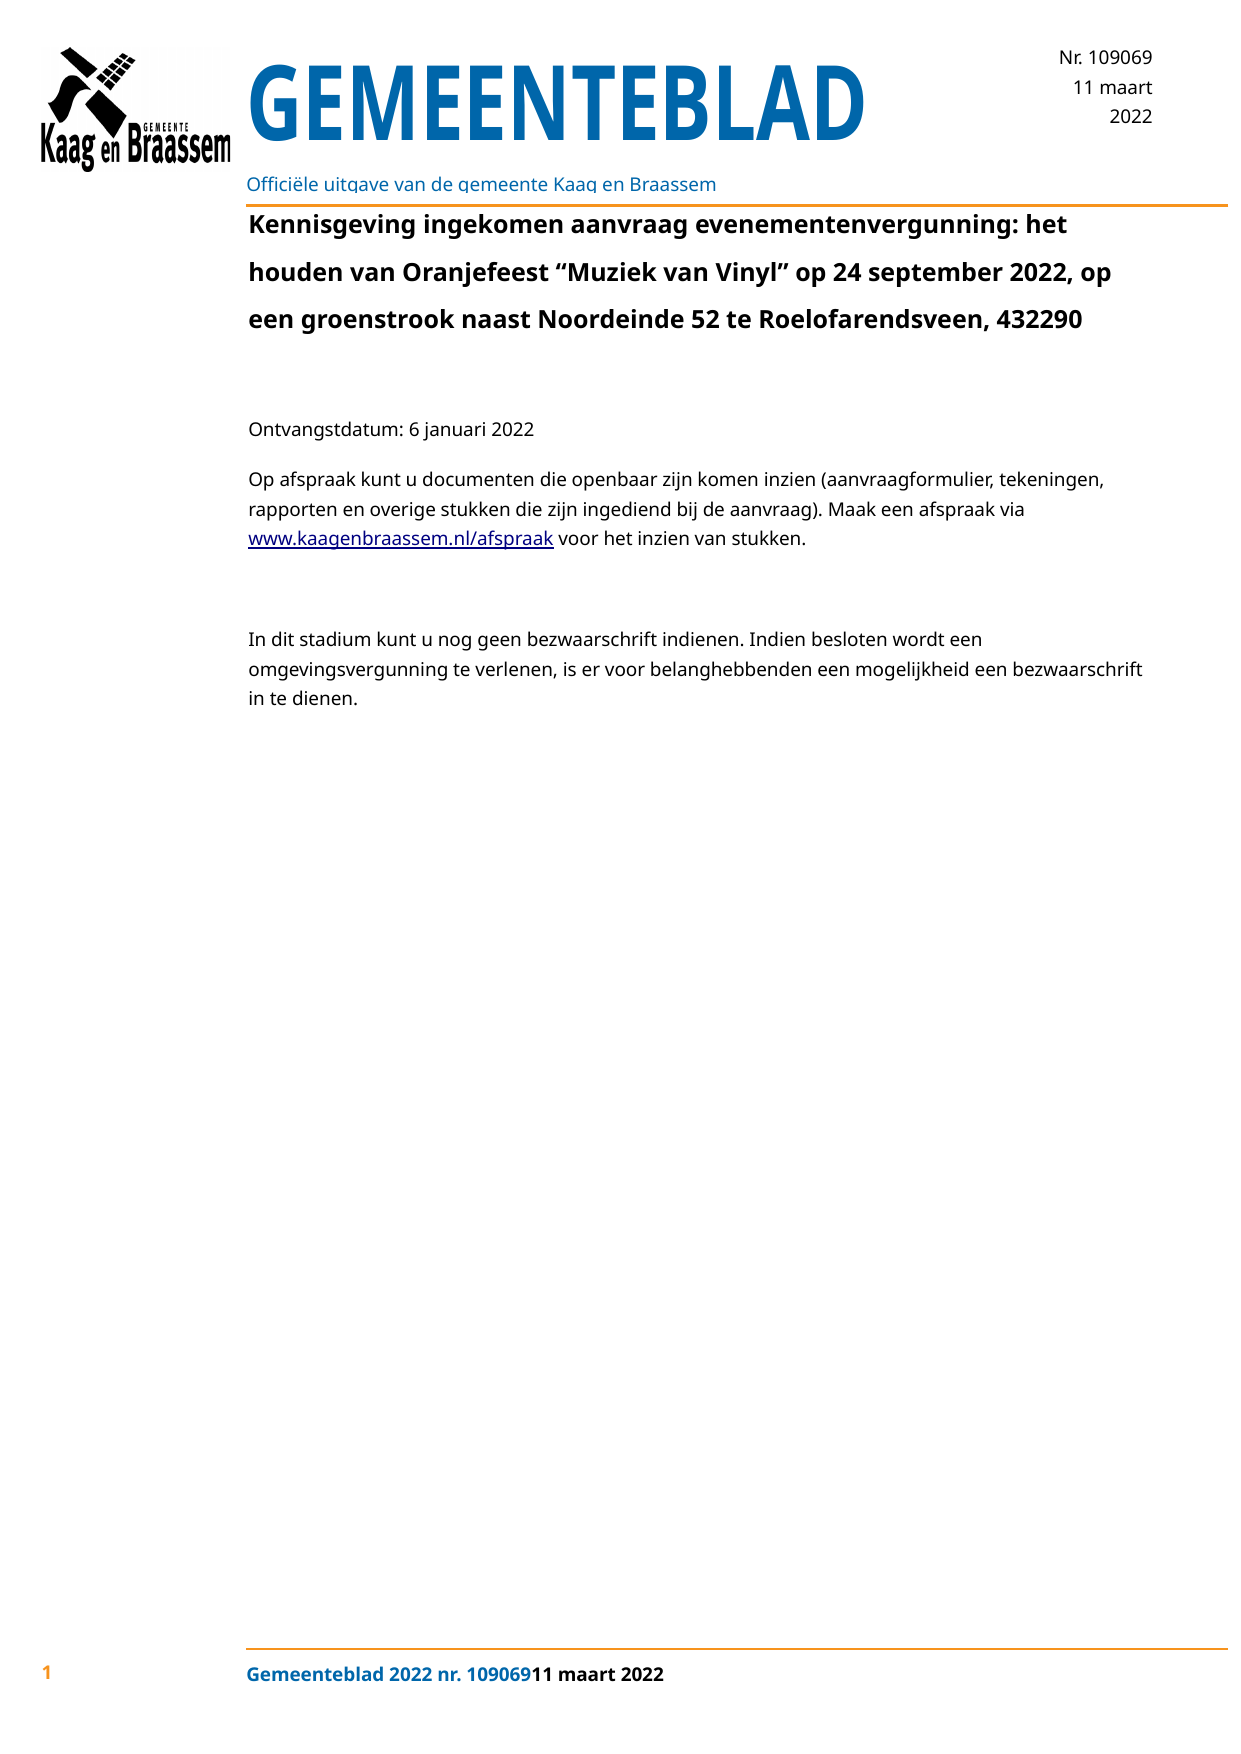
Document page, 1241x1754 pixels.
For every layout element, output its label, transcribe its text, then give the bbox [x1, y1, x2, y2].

text In dit stadium kunt u nog geen bezwaarschrift indienen. Indien besloten wordt een omgevingsvergunning te verlenen, is er voor belanghebbenden een mogelijkheid een bezwaarschrift in te dienen. [248, 626, 1152, 711]
picture [41, 47, 231, 172]
text Ontvangstdatum: 6 januari 2022 [248, 416, 1152, 442]
text Op afspraak kunt u documenten die openbaar zijn komen inzien (aanvraagformulier, tekeningen, rapporten en overige stukken die zijn ingediend bij de aanvraag). Maak een afspraak via www.kaagenbraassem.nl/afspraak voor het inzien van stukken. [248, 466, 1152, 551]
text Kennisgeving ingekomen aanvraag evenementenvergunning: het houden van Oranjefeest “Muziek van Vinyl” op 24 september 2022, op een groenstrook naast Noordeinde 52 te Roelofarendsveen, 432290 [248, 207, 1152, 336]
